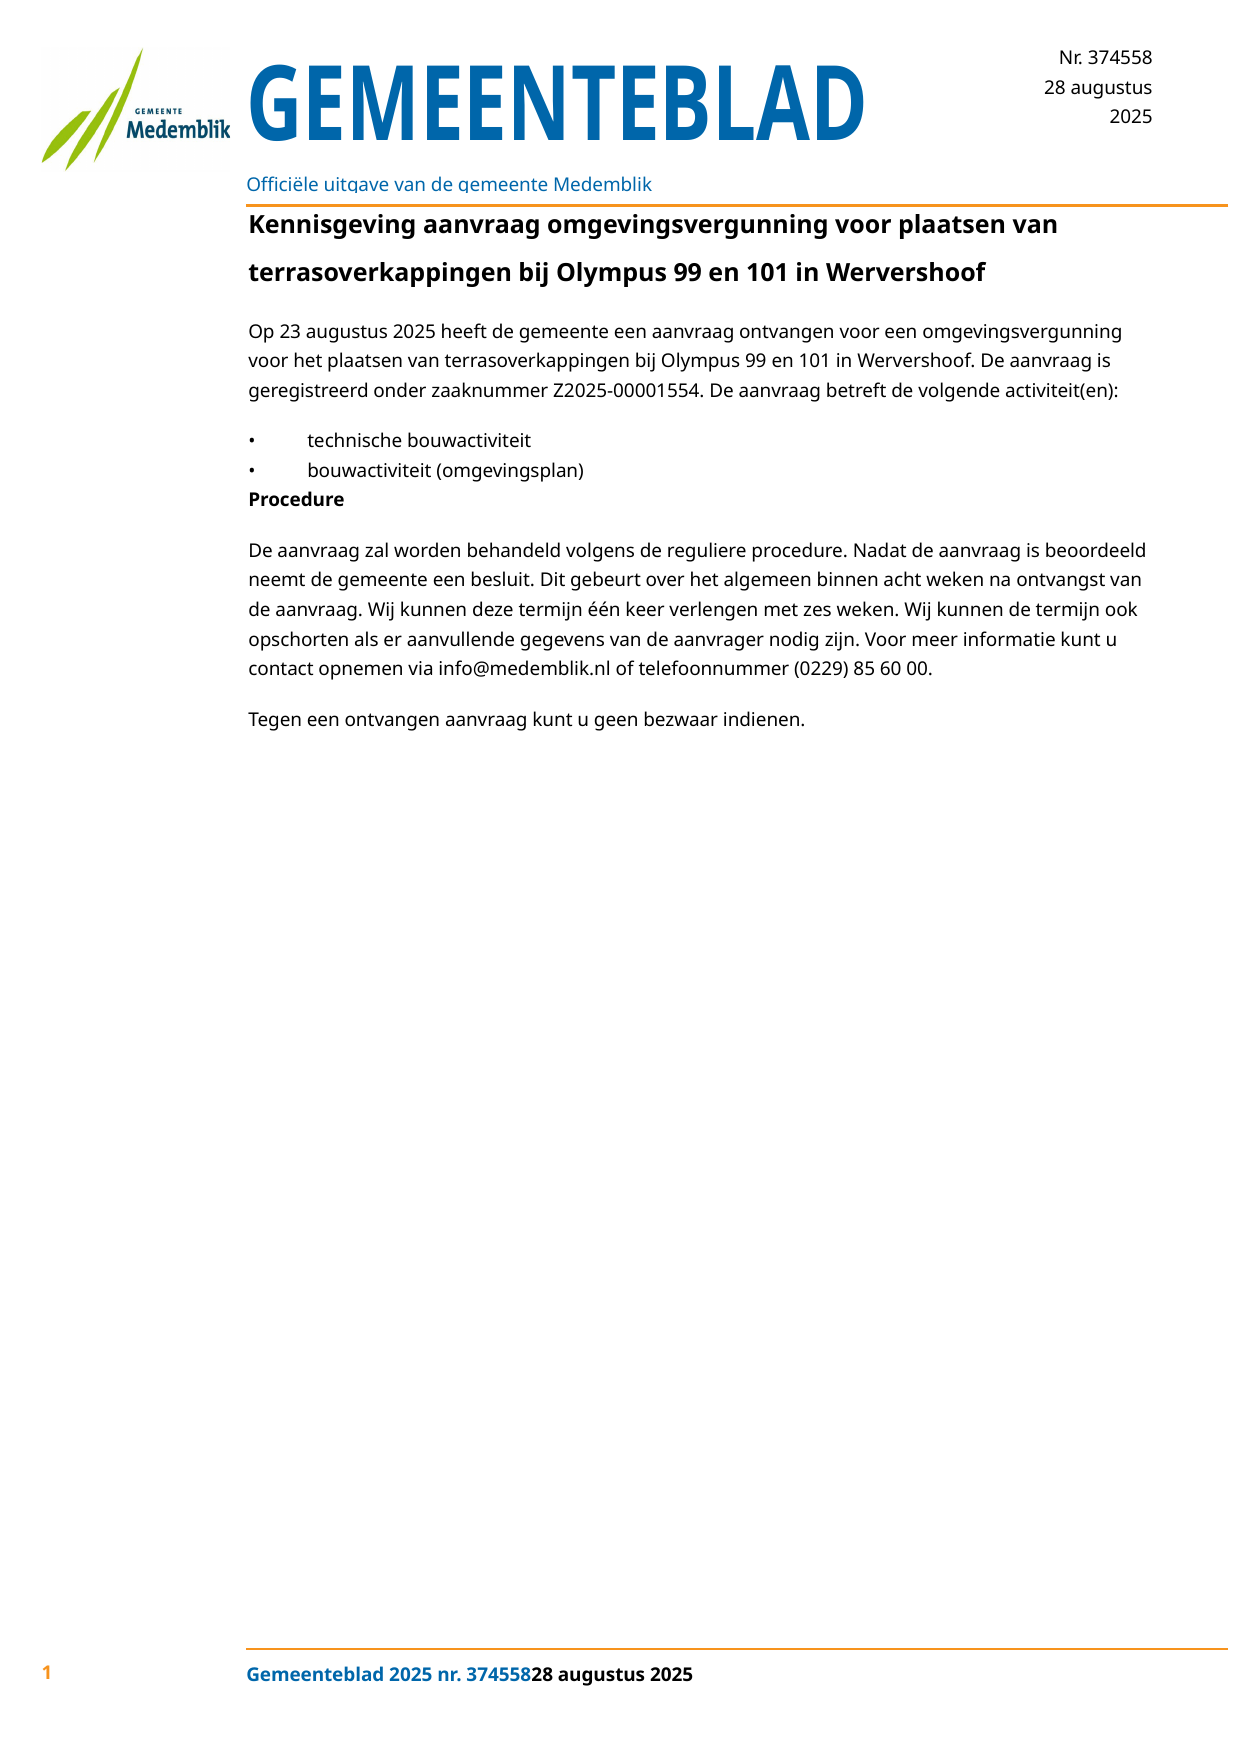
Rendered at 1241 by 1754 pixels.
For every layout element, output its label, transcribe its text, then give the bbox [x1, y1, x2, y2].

text Op 23 augustus 2025 heeft de gemeente een aanvraag ontvangen voor een omgevingsvergunning voor het plaatsen van terrasoverkappingen bij Olympus 99 en 101 in Wervershoof. De aanvraag is geregistreerd onder zaaknummer Z2025-00001554. De aanvraag betreft de volgende activiteit(en): [248, 318, 1152, 403]
list bouwactiviteit (omgevingsplan) [248, 457, 1152, 483]
text De aanvraag zal worden behandeld volgens de reguliere procedure. Nadat de aanvraag is beoordeeld neemt de gemeente een besluit. Dit gebeurt over het algemeen binnen acht weken na ontvangst van de aanvraag. Wij kunnen deze termijn één keer verlengen met zes weken. Wij kunnen de termijn ook opschorten als er aanvullende gegevens van de aanvrager nodig zijn. Voor meer informatie kunt u contact opnemen via info@medemblik.nl of telefoonnummer (0229) 85 60 00. [248, 537, 1152, 681]
text Procedure [248, 487, 1152, 512]
text Tegen een ontvangen aanvraag kunt u geen bezwaar indienen. [248, 706, 1152, 732]
text Kennisgeving aanvraag omgevingsvergunning voor plaatsen van terrasoverkappingen bij Olympus 99 en 101 in Wervershoof [248, 207, 1152, 288]
list technische bouwactiviteit [248, 427, 1152, 453]
picture [41, 47, 231, 172]
